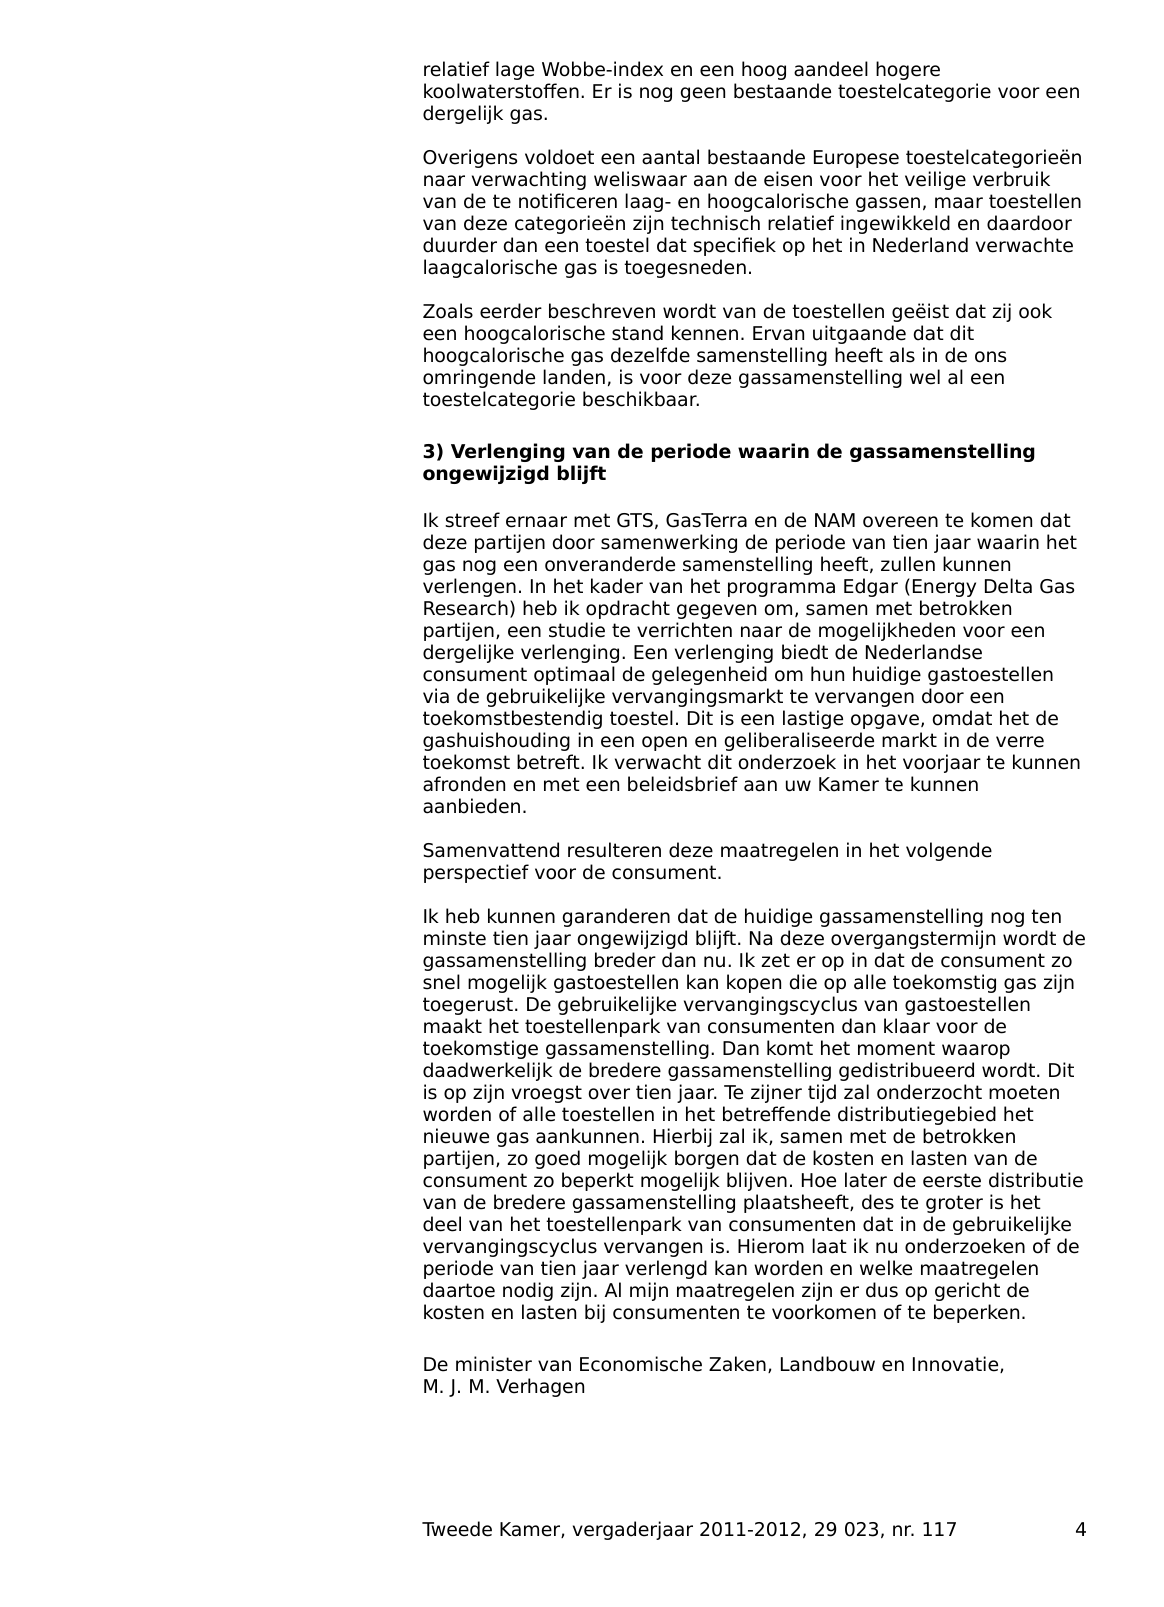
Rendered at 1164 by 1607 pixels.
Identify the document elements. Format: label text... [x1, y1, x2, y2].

text Samenvattend resulteren deze maatregelen in het volgende perspectief voor de consument. [422, 840, 1087, 884]
text relatief lage Wobbe-index en een hoog aandeel hogere koolwaterstoffen. Er is nog geen bestaande toestelcategorie voor een dergelijk gas. [422, 59, 1087, 125]
subtitle 3) Verlenging van de periode waarin de gassamenstelling ongewijzigd blijft [422, 441, 1087, 485]
text Ik streef ernaar met GTS, GasTerra en de NAM overeen te komen dat deze partijen door samenwerking de periode van tien jaar waarin het gas nog een onveranderde samenstelling heeft, zullen kunnen verlengen. In het kader van het programma Edgar (Energy Delta Gas Research) heb ik opdracht gegeven om, samen met betrokken partijen, een studie te verrichten naar de mogelijkheden voor een dergelijke verlenging. Een verlenging biedt de Nederlandse consument optimaal de gelegenheid om hun huidige gastoestellen via de gebruikelijke vervangingsmarkt te vervangen door een toekomstbestendig toestel. Dit is een lastige opgave, omdat het de gashuishouding in een open en geliberaliseerde markt in de verre toekomst betreft. Ik verwacht dit onderzoek in het voorjaar te kunnen afronden en met een beleidsbrief aan uw Kamer te kunnen aanbieden. [422, 510, 1087, 818]
text De minister van Economische Zaken, Landbouw en Innovatie, M. J. M. Verhagen [422, 1354, 1087, 1398]
text Zoals eerder beschreven wordt van de toestellen geëist dat zij ook een hoogcalorische stand kennen. Ervan uitgaande dat dit hoogcalorische gas dezelfde samenstelling heeft als in de ons omringende landen, is voor deze gassamenstelling wel al een toestelcategorie beschikbaar. [422, 301, 1087, 411]
text Ik heb kunnen garanderen dat de huidige gassamenstelling nog ten minste tien jaar ongewijzigd blijft. Na deze overgangstermijn wordt de gassamenstelling breder dan nu. Ik zet er op in dat de consument zo snel mogelijk gastoestellen kan kopen die op alle toekomstig gas zijn toegerust. De gebruikelijke vervangingscyclus van gastoestellen maakt het toestellenpark van consumenten dan klaar voor de toekomstige gassamenstelling. Dan komt het moment waarop daadwerkelijk de bredere gassamenstelling gedistribueerd wordt. Dit is op zijn vroegst over tien jaar. Te zijner tijd zal onderzocht moeten worden of alle toestellen in het betreffende distributiegebied het nieuwe gas aankunnen. Hierbij zal ik, samen met de betrokken partijen, zo goed mogelijk borgen dat de kosten en lasten van de consument zo beperkt mogelijk blijven. Hoe later de eerste distributie van de bredere gassamenstelling plaatsheeft, des te groter is het deel van het toestellenpark van consumenten dat in de gebruikelijke vervangingscyclus vervangen is. Hierom laat ik nu onderzoeken of de periode van tien jaar verlengd kan worden en welke maatregelen daartoe nodig zijn. Al mijn maatregelen zijn er dus op gericht de kosten en lasten bij consumenten te voorkomen of te beperken. [422, 906, 1087, 1324]
text Overigens voldoet een aantal bestaande Europese toestelcategorieën naar verwachting weliswaar aan de eisen voor het veilige verbruik van de te notificeren laag- en hoogcalorische gassen, maar toestellen van deze categorieën zijn technisch relatief ingewikkeld en daardoor duurder dan een toestel dat specifiek op het in Nederland verwachte laagcalorische gas is toegesneden. [422, 147, 1087, 279]
